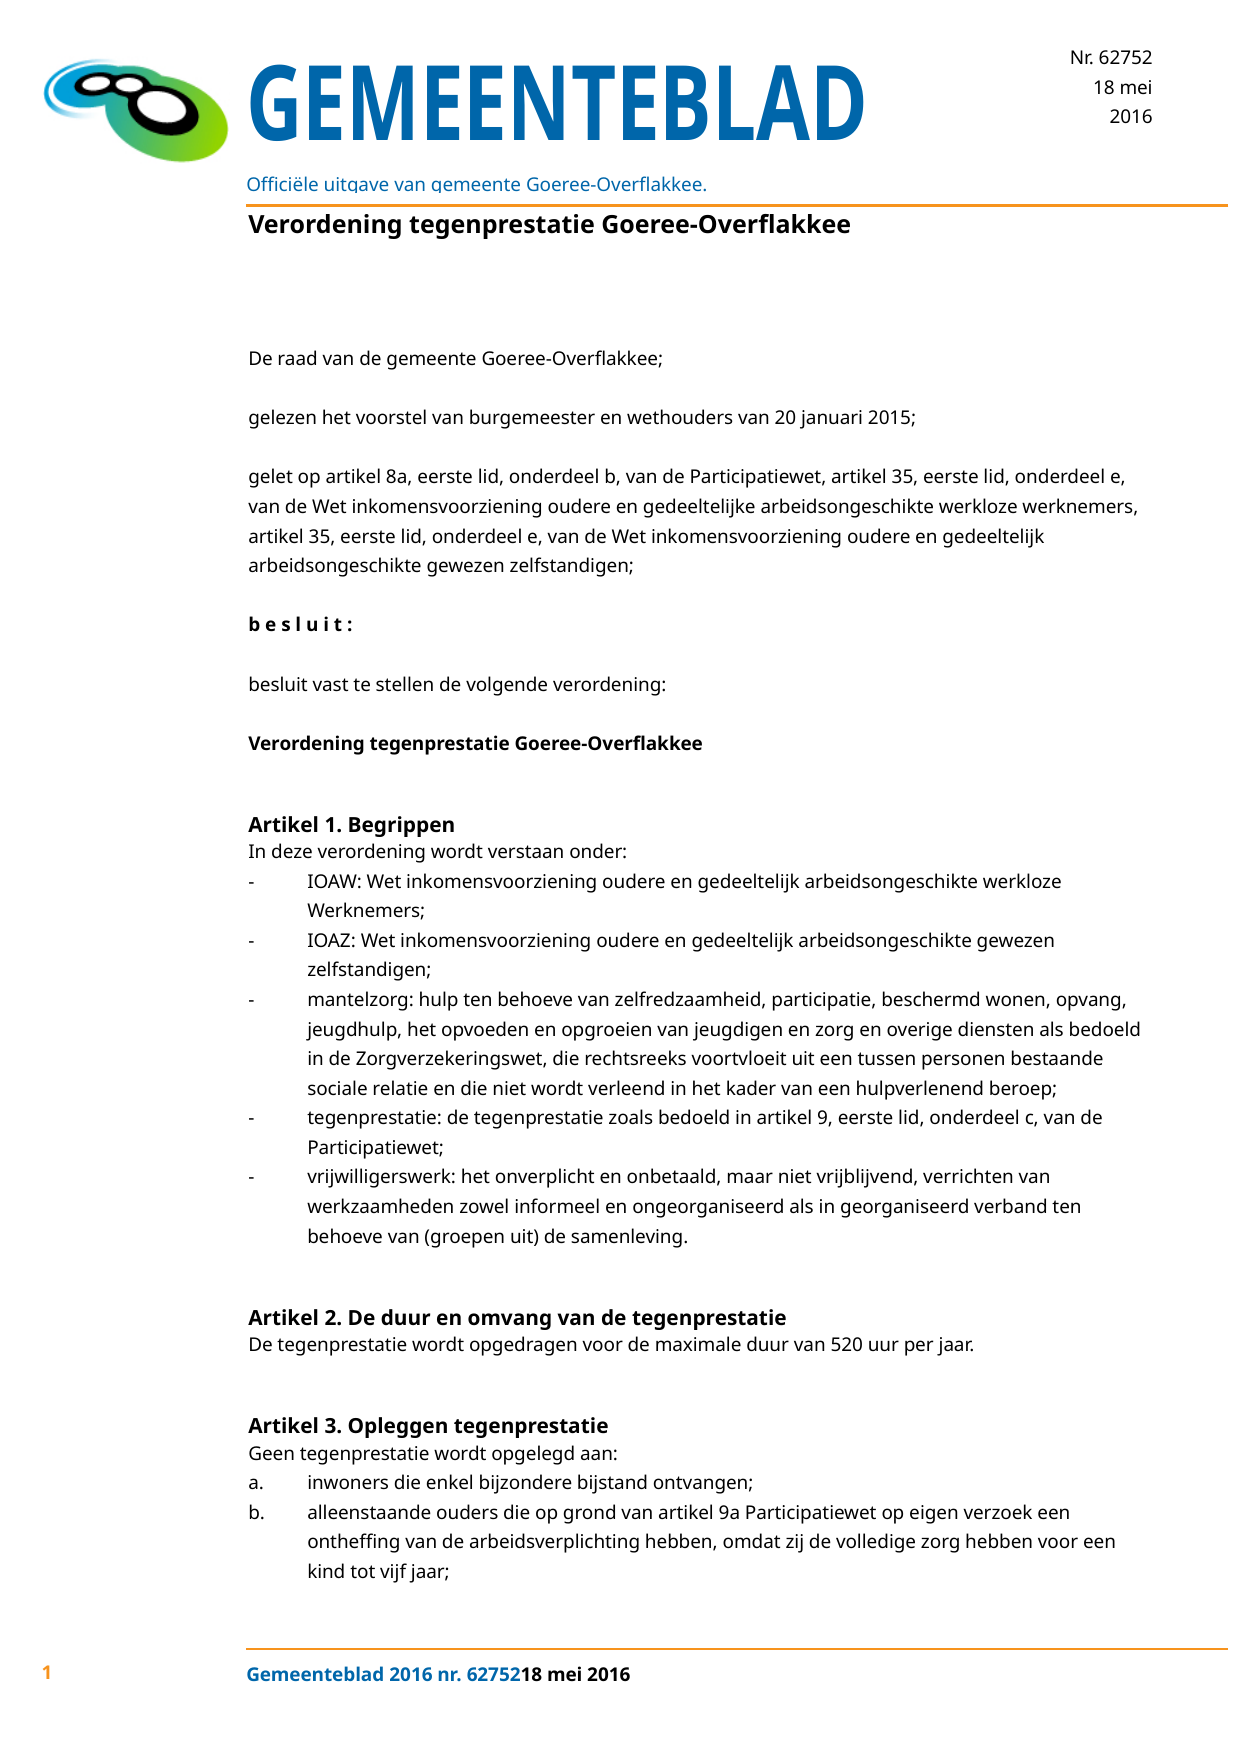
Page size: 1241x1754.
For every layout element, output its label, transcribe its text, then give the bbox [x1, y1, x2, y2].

list tegenprestatie: de tegenprestatie zoals bedoeld in artikel 9, eerste lid, onderdeel c, van de Participatiewet; [248, 1104, 1152, 1160]
text gelet op artikel 8a, eerste lid, onderdeel b, van de Participatiewet, artikel 35, eerste lid, onderdeel e, van de Wet inkomensvoorziening oudere en gedeeltelijke arbeidsongeschikte werkloze werknemers, artikel 35, eerste lid, onderdeel e, van de Wet inkomensvoorziening oudere en gedeeltelijk arbeidsongeschikte gewezen zelfstandigen; [248, 464, 1152, 578]
text Artikel 1. Begrippen [248, 810, 1152, 838]
text gelezen het voorstel van burgemeester en wethouders van 20 januari 2015; [248, 404, 1152, 430]
text Verordening tegenprestatie Goeree-Overflakkee [248, 730, 1152, 756]
list mantelzorg: hulp ten behoeve van zelfredzaamheid, participatie, beschermd wonen, opvang, jeugdhulp, het opvoeden en opgroeien van jeugdigen en zorg en overige diensten als bedoeld in de Zorgverzekeringswet, die rechtsreeks voortvloeit uit een tussen personen bestaande sociale relatie en die niet wordt verleend in het kader van een hulpverlenend beroep; [248, 986, 1152, 1101]
list IOAZ: Wet inkomensvoorziening oudere en gedeeltelijk arbeidsongeschikte gewezen [248, 927, 1152, 953]
text Verordening tegenprestatie Goeree-Overflakkee [248, 207, 1152, 241]
list inwoners die enkel bijzondere bijstand ontvangen; [248, 1469, 1152, 1495]
text besluit vast te stellen de volgende verordening: [248, 671, 1152, 696]
text In deze verordening wordt verstaan onder: [248, 838, 1152, 864]
text b e s l u i t : [248, 612, 1152, 637]
text Artikel 3. Opleggen tegenprestatie [248, 1411, 1152, 1440]
list zelfstandigen; [248, 957, 1152, 982]
picture [41, 47, 231, 172]
list IOAW: Wet inkomensvoorziening oudere en gedeeltelijk arbeidsongeschikte werkloze [248, 868, 1152, 894]
list Werknemers; [248, 897, 1152, 923]
text Geen tegenprestatie wordt opgelegd aan: [248, 1440, 1152, 1466]
text De tegenprestatie wordt opgedragen voor de maximale duur van 520 uur per jaar. [248, 1331, 1152, 1357]
list vrijwilligerswerk: het onverplicht en onbetaald, maar niet vrijblijvend, verrichten van werkzaamheden zowel informeel en ongeorganiseerd als in georganiseerd verband ten behoeve van (groepen uit) de samenleving. [248, 1164, 1152, 1249]
text De raad van de gemeente Goeree-Overflakkee; [248, 345, 1152, 371]
text Artikel 2. De duur en omvang van de tegenprestatie [248, 1303, 1152, 1331]
list alleenstaande ouders die op grond van artikel 9a Participatiewet op eigen verzoek een ontheffing van de arbeidsverplichting hebben, omdat zij de volledige zorg hebben voor een kind tot vijf jaar; [248, 1499, 1152, 1584]
